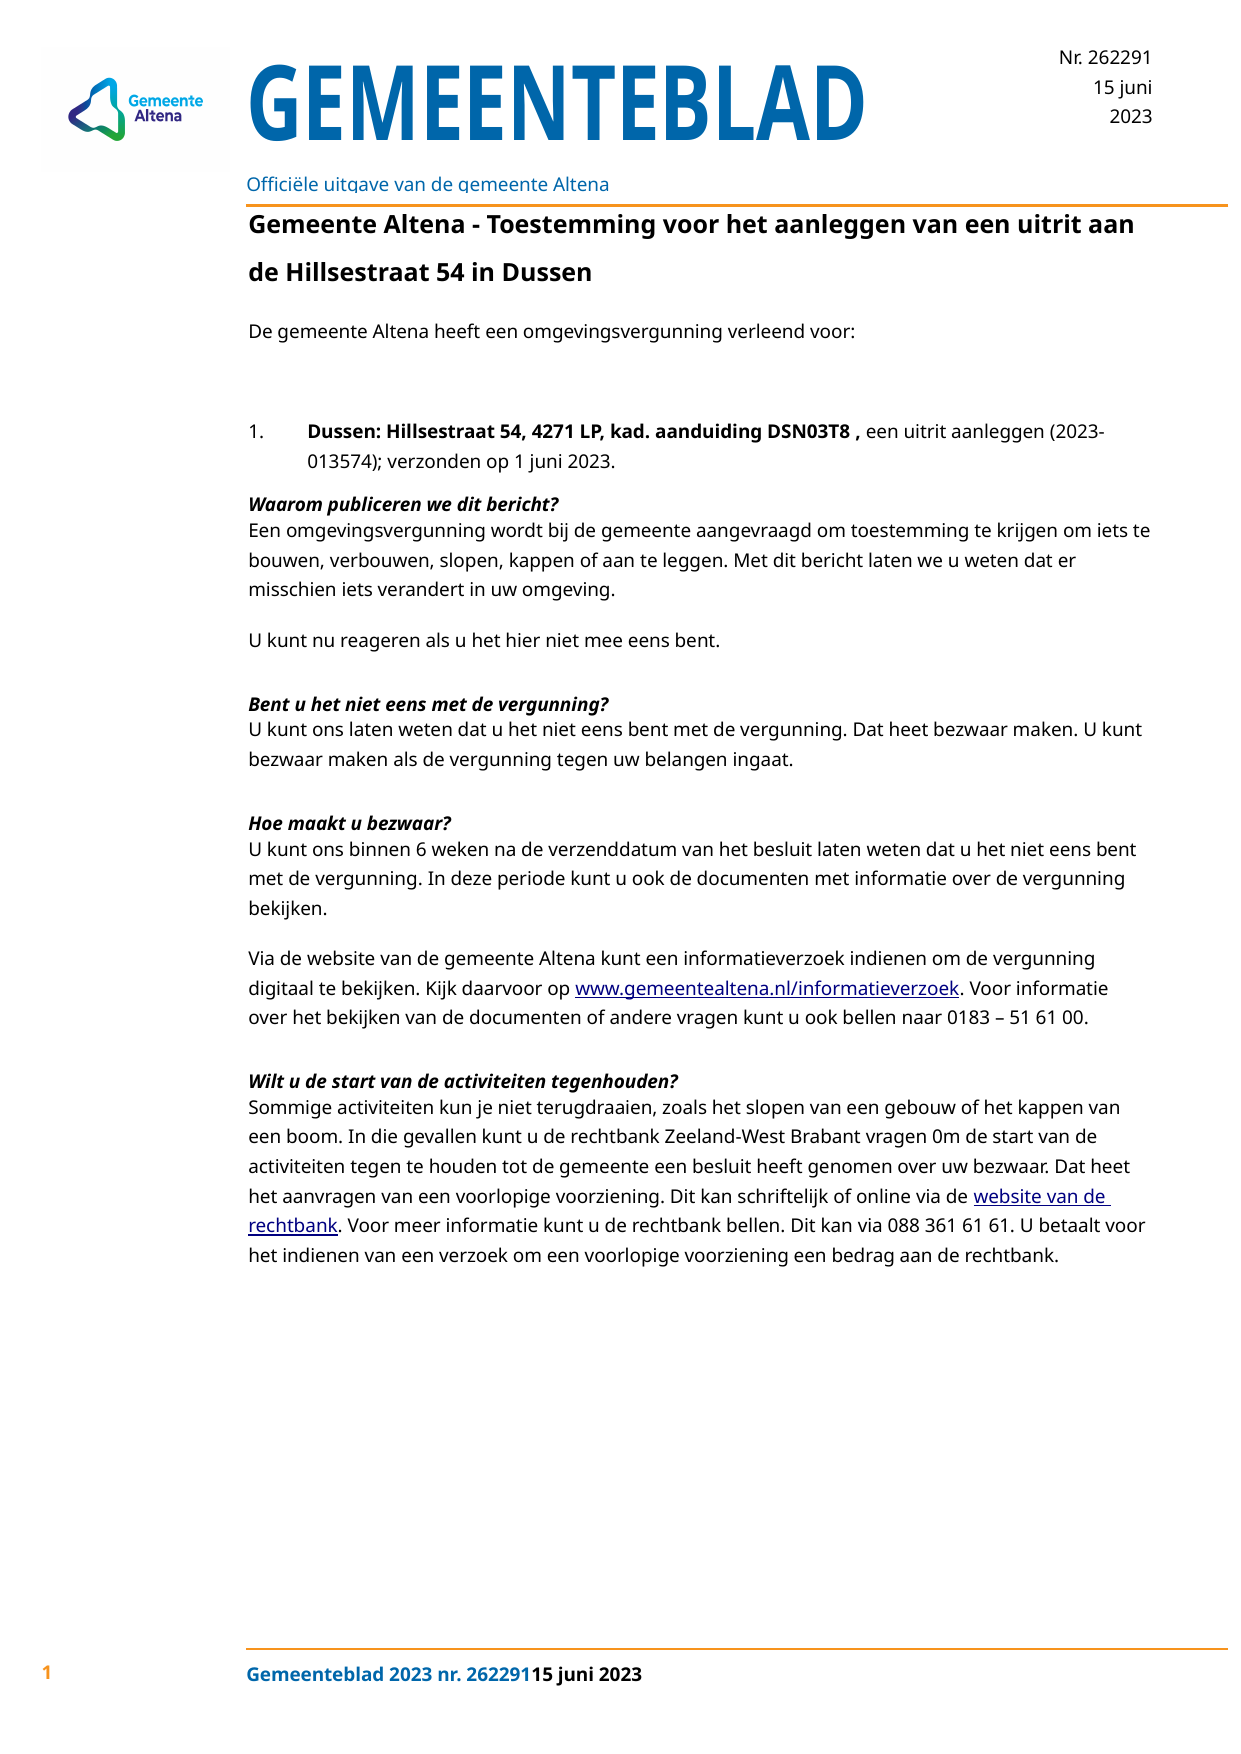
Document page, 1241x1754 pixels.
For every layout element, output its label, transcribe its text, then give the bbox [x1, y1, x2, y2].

text Een omgevingsvergunning wordt bij de gemeente aangevraagd om toestemming te krijgen om iets te bouwen, verbouwen, slopen, kappen of aan te leggen. Met dit bericht laten we u weten dat er misschien iets verandert in uw omgeving. [248, 517, 1152, 602]
text De gemeente Altena heeft een omgevingsvergunning verleend voor: [248, 318, 1152, 344]
text Via de website van de gemeente Altena kunt een informatieverzoek indienen om de vergunning digitaal te bekijken. Kijk daarvoor op www.gemeentealtena.nl/informatieverzoek. Voor informatie over het bekijken van de documenten of andere vragen kunt u ook bellen naar 0183 – 51 61 00. [248, 945, 1152, 1030]
text Bent u het niet eens met de vergunning? [248, 691, 1152, 716]
text U kunt nu reageren als u het hier niet mee eens bent. [248, 627, 1152, 652]
text Sommige activiteiten kun je niet terugdraaien, zoals het slopen van een gebouw of het kappen van een boom. In die gevallen kunt u de rechtbank Zeeland-West Brabant vragen 0m de start van de activiteiten tegen te houden tot de gemeente een besluit heeft genomen over uw bezwaar. Dat heet het aanvragen van een voorlopige voorziening. Dit kan schriftelijk of online via de website van de rechtbank. Voor meer informatie kunt u de rechtbank bellen. Dit kan via 088 361 61 61. U betaalt voor het indienen van een verzoek om een voorlopige voorziening een bedrag aan de rechtbank. [248, 1094, 1152, 1268]
text U kunt ons binnen 6 weken na de verzenddatum van het besluit laten weten dat u het niet eens bent met de vergunning. In deze periode kunt u ook de documenten met informatie over de vergunning bekijken. [248, 836, 1152, 921]
text Wilt u de start van de activiteiten tegenhouden? [248, 1068, 1152, 1094]
text Gemeente Altena - Toestemming voor het aanleggen van een uitrit aan de Hillsestraat 54 in Dussen [248, 207, 1152, 288]
list Dussen: Hillsestraat 54, 4271 LP, kad. aanduiding DSN03T8 , een uitrit aanleggen (2023-013574); verzonden op 1 juni 2023. [248, 419, 1152, 474]
text Waarom publiceren we dit bericht? [248, 491, 1152, 517]
text U kunt ons laten weten dat u het niet eens bent met de vergunning. Dat heet bezwaar maken. U kunt bezwaar maken als de vergunning tegen uw belangen ingaat. [248, 716, 1152, 772]
picture [41, 47, 231, 172]
text Hoe maakt u bezwaar? [248, 810, 1152, 836]
